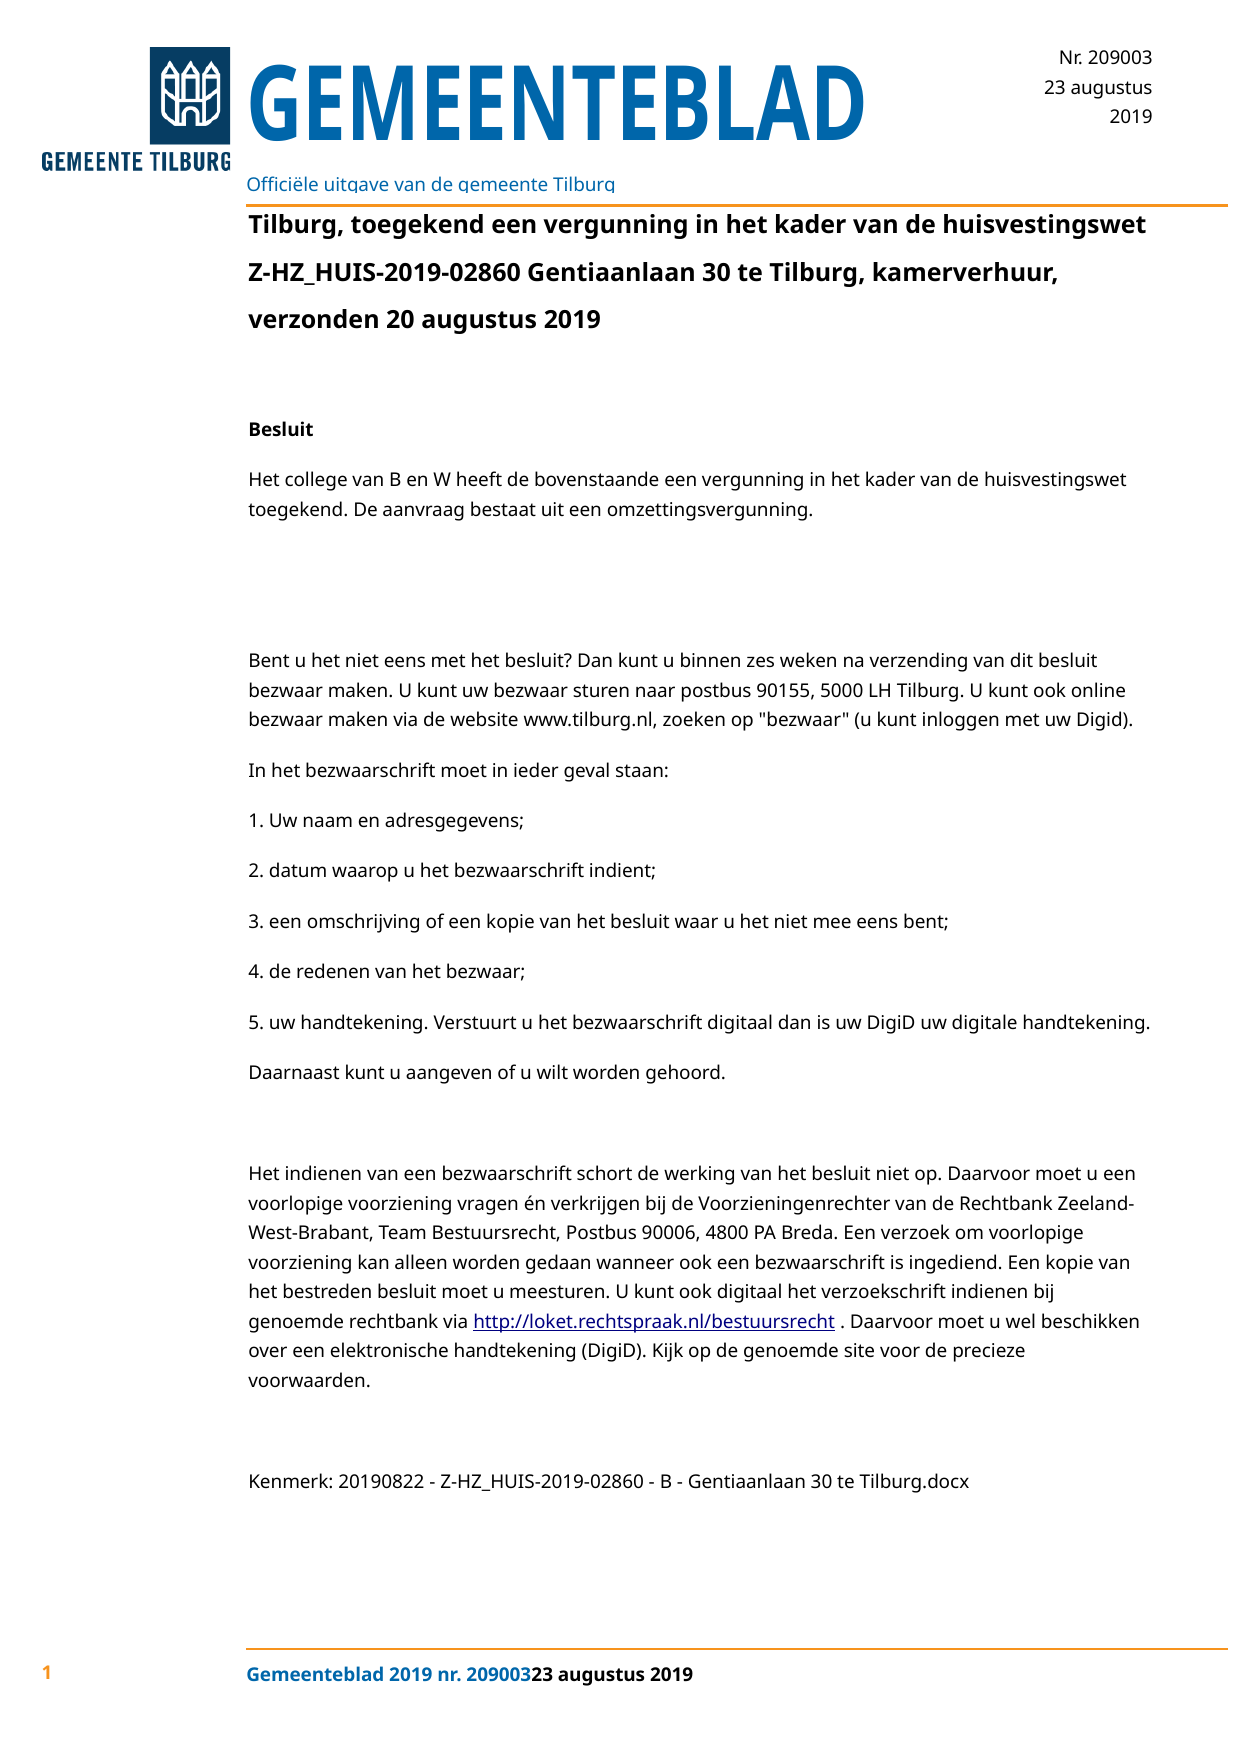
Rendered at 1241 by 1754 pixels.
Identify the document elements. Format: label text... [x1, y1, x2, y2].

text Daarnaast kunt u aangeven of u wilt worden gehoord. [248, 1059, 1152, 1085]
text 4. de redenen van het bezwaar; [248, 958, 1152, 984]
text Besluit [248, 416, 1152, 442]
picture [41, 47, 231, 172]
text Het indienen van een bezwaarschrift schort de werking van het besluit niet op. Daarvoor moet u een voorlopige voorziening vragen én verkrijgen bij de Voorzieningenrechter van de Rechtbank Zeeland-West-Brabant, Team Bestuursrecht, Postbus 90006, 4800 PA Breda. Een verzoek om voorlopige voorziening kan alleen worden gedaan wanneer ook een bezwaarschrift is ingediend. Een kopie van het bestreden besluit moet u meesturen. U kunt ook digitaal het verzoekschrift indienen bij genoemde rechtbank via http://loket.rechtspraak.nl/bestuursrecht . Daarvoor moet u wel beschikken over een elektronische handtekening (DigiD). Kijk op de genoemde site voor de precieze voorwaarden. [248, 1160, 1152, 1393]
text 3. een omschrijving of een kopie van het besluit waar u het niet mee eens bent; [248, 908, 1152, 934]
text 5. uw handtekening. Verstuurt u het bezwaarschrift digitaal dan is uw DigiD uw digitale handtekening. [248, 1009, 1152, 1034]
text Bent u het niet eens met het besluit? Dan kunt u binnen zes weken na verzending van dit besluit bezwaar maken. U kunt uw bezwaar sturen naar postbus 90155, 5000 LH Tilburg. U kunt ook online bezwaar maken via de website www.tilburg.nl, zoeken op "bezwaar" (u kunt inloggen met uw Digid). [248, 647, 1152, 732]
text Tilburg, toegekend een vergunning in het kader van de huisvestingswet Z-HZ_HUIS-2019-02860 Gentiaanlaan 30 te Tilburg, kamerverhuur, verzonden 20 augustus 2019 [248, 207, 1152, 336]
text In het bezwaarschrift moet in ieder geval staan: [248, 757, 1152, 782]
text 1. Uw naam en adresgegevens; [248, 807, 1152, 833]
text Het college van B en W heeft de bovenstaande een vergunning in het kader van de huisvestingswet toegekend. De aanvraag bestaat uit een omzettingsvergunning. [248, 466, 1152, 522]
text 2. datum waarop u het bezwaarschrift indient; [248, 858, 1152, 883]
text Kenmerk: 20190822 - Z-HZ_HUIS-2019-02860 - B - Gentiaanlaan 30 te Tilburg.docx [248, 1468, 1152, 1494]
